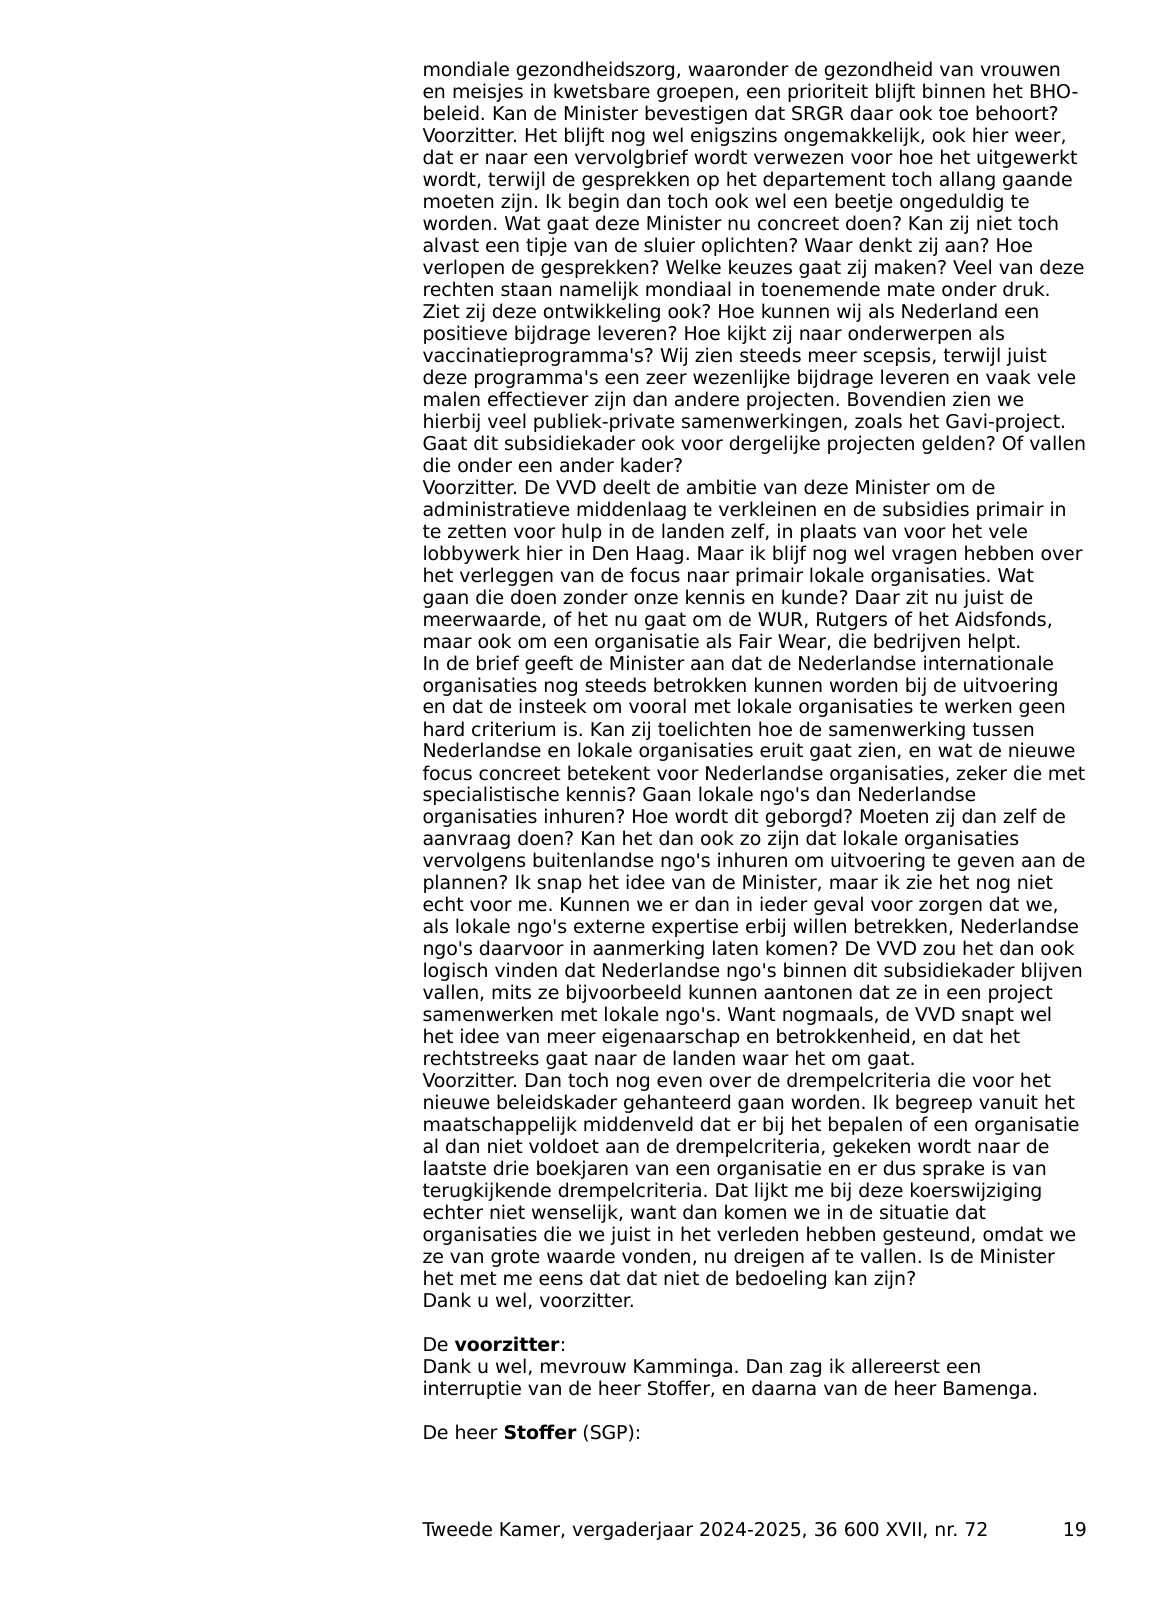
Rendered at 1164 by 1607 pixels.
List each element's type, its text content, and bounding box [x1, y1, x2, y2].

text Voorzitter. Dan toch nog even over de drempelcriteria die voor het nieuwe beleidskader gehanteerd gaan worden. Ik begreep vanuit het maatschappelijk middenveld dat er bij het bepalen of een organisatie al dan niet voldoet aan de drempelcriteria, gekeken wordt naar de laatste drie boekjaren van een organisatie en er dus sprake is van terugkijkende drempelcriteria. Dat lijkt me bij deze koerswijziging echter niet wenselijk, want dan komen we in de situatie dat organisaties die we juist in het verleden hebben gesteund, omdat we ze van grote waarde vonden, nu dreigen af te vallen. Is de Minister het met me eens dat dat niet de bedoeling kan zijn? [422, 1070, 1087, 1290]
text Voorzitter. De VVD deelt de ambitie van deze Minister om de administratieve middenlaag te verkleinen en de subsidies primair in te zetten voor hulp in de landen zelf, in plaats van voor het vele lobbywerk hier in Den Haag. Maar ik blijf nog wel vragen hebben over het verleggen van de focus naar primair lokale organisaties. Wat gaan die doen zonder onze kennis en kunde? Daar zit nu juist de meerwaarde, of het nu gaat om de WUR, Rutgers of het Aidsfonds, maar ook om een organisatie als Fair Wear, die bedrijven helpt. [422, 477, 1087, 652]
text mondiale gezondheidszorg, waaronder de gezondheid van vrouwen en meisjes in kwetsbare groepen, een prioriteit blijft binnen het BHO-beleid. Kan de Minister bevestigen dat SRGR daar ook toe behoort? [422, 59, 1087, 125]
text De voorzitter: [422, 1334, 1087, 1356]
text Dank u wel, mevrouw Kamminga. Dan zag ik allereerst een interruptie van de heer Stoffer, en daarna van de heer Bamenga. [422, 1356, 1087, 1400]
text De heer Stoffer (SGP): [422, 1422, 1087, 1444]
text Dank u wel, voorzitter. [422, 1290, 1087, 1312]
text In de brief geeft de Minister aan dat de Nederlandse internationale organisaties nog steeds betrokken kunnen worden bij de uitvoering en dat de insteek om vooral met lokale organisaties te werken geen hard criterium is. Kan zij toelichten hoe de samenwerking tussen Nederlandse en lokale organisaties eruit gaat zien, en wat de nieuwe focus concreet betekent voor Nederlandse organisaties, zeker die met specialistische kennis? Gaan lokale ngo's dan Nederlandse organisaties inhuren? Hoe wordt dit geborgd? Moeten zij dan zelf de aanvraag doen? Kan het dan ook zo zijn dat lokale organisaties vervolgens buitenlandse ngo's inhuren om uitvoering te geven aan de plannen? Ik snap het idee van de Minister, maar ik zie het nog niet echt voor me. Kunnen we er dan in ieder geval voor zorgen dat we, als lokale ngo's externe expertise erbij willen betrekken, Nederlandse ngo's daarvoor in aanmerking laten komen? De VVD zou het dan ook logisch vinden dat Nederlandse ngo's binnen dit subsidiekader blijven vallen, mits ze bijvoorbeeld kunnen aantonen dat ze in een project samenwerken met lokale ngo's. Want nogmaals, de VVD snapt wel het idee van meer eigenaarschap en betrokkenheid, en dat het rechtstreeks gaat naar de landen waar het om gaat. [422, 652, 1087, 1070]
text Voorzitter. Het blijft nog wel enigszins ongemakkelijk, ook hier weer, dat er naar een vervolgbrief wordt verwezen voor hoe het uitgewerkt wordt, terwijl de gesprekken op het departement toch allang gaande moeten zijn. Ik begin dan toch ook wel een beetje ongeduldig te worden. Wat gaat deze Minister nu concreet doen? Kan zij niet toch alvast een tipje van de sluier oplichten? Waar denkt zij aan? Hoe verlopen de gesprekken? Welke keuzes gaat zij maken? Veel van deze rechten staan namelijk mondiaal in toenemende mate onder druk. Ziet zij deze ontwikkeling ook? Hoe kunnen wij als Nederland een positieve bijdrage leveren? Hoe kijkt zij naar onderwerpen als vaccinatieprogramma's? Wij zien steeds meer scepsis, terwijl juist deze programma's een zeer wezenlijke bijdrage leveren en vaak vele malen effectiever zijn dan andere projecten. Bovendien zien we hierbij veel publiek-private samenwerkingen, zoals het Gavi-project. Gaat dit subsidiekader ook voor dergelijke projecten gelden? Of vallen die onder een ander kader? [422, 125, 1087, 477]
